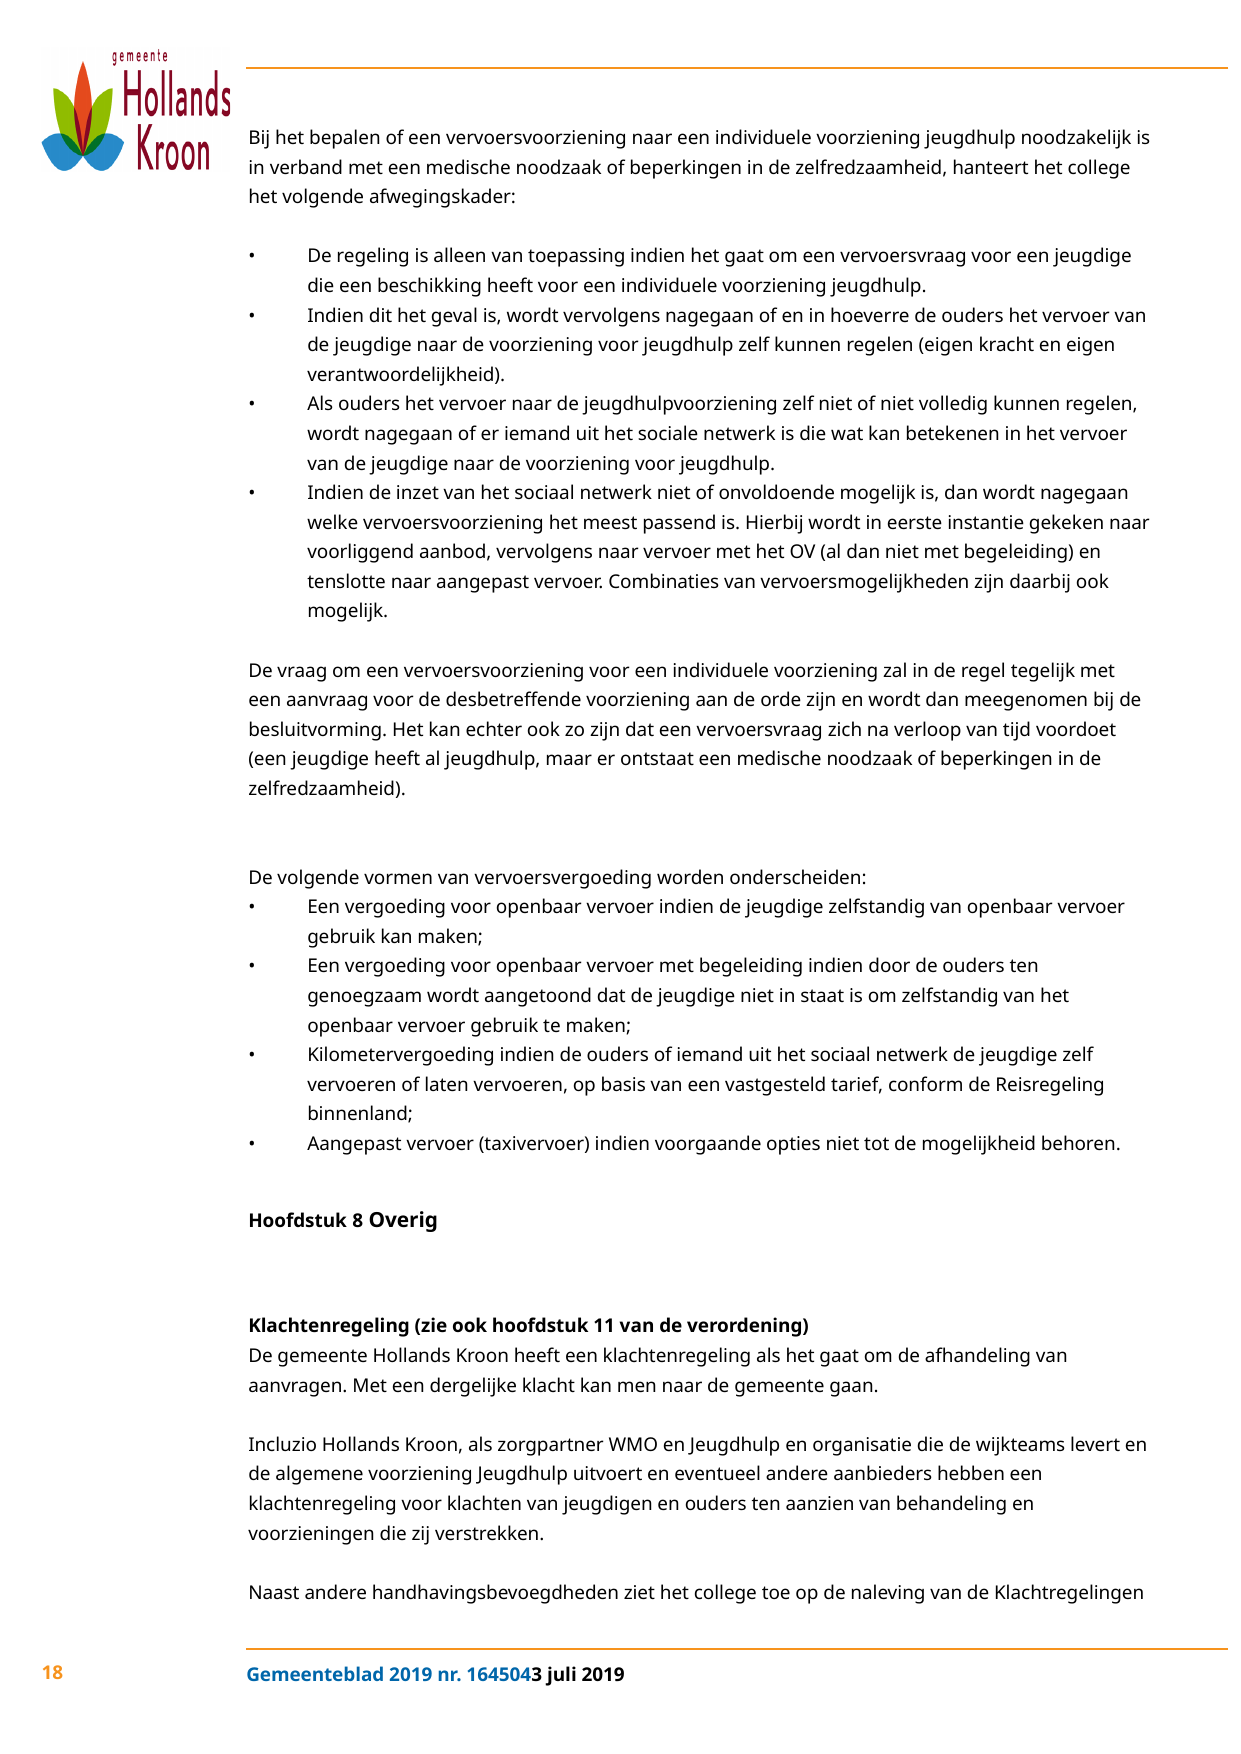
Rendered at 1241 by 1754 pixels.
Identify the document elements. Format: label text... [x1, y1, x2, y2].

text De volgende vormen van vervoersvergoeding worden onderscheiden: [248, 864, 1152, 890]
list Als ouders het vervoer naar de jeugdhulpvoorziening zelf niet of niet volledig kunnen regelen, wordt nagegaan of er iemand uit het sociale netwerk is die wat kan betekenen in het vervoer van de jeugdige naar de voorziening voor jeugdhulp. [248, 391, 1152, 476]
list Aangepast vervoer (taxivervoer) indien voorgaande opties niet tot de mogelijkheid behoren. [248, 1130, 1152, 1156]
list Kilometervergoeding indien de ouders of iemand uit het sociaal netwerk de jeugdige zelf vervoeren of laten vervoeren, op basis van een vastgesteld tarief, conform de Reisregeling binnenland; [248, 1041, 1152, 1126]
text De gemeente Hollands Kroon heeft een klachtenregeling als het gaat om de afhandeling van aanvragen. Met een dergelijke klacht kan men naar de gemeente gaan. [248, 1342, 1152, 1398]
list Indien de inzet van het sociaal netwerk niet of onvoldoende mogelijk is, dan wordt nagegaan welke vervoersvoorziening het meest passend is. Hierbij wordt in eerste instantie gekeken naar voorliggend aanbod, vervolgens naar vervoer met het OV (al dan niet met begeleiding) en tenslotte naar aangepast vervoer. Combinaties van vervoersmogelijkheden zijn daarbij ook mogelijk. [248, 479, 1152, 623]
list De regeling is alleen van toepassing indien het gaat om een vervoersvraag voor een jeugdige die een beschikking heeft voor een individuele voorziening jeugdhulp. [248, 243, 1152, 298]
list Een vergoeding voor openbaar vervoer met begeleiding indien door de ouders ten genoegzaam wordt aangetoond dat de jeugdige niet in staat is om zelfstandig van het openbaar vervoer gebruik te maken; [248, 953, 1152, 1038]
list Indien dit het geval is, wordt vervolgens nagegaan of en in hoeverre de ouders het vervoer van de jeugdige naar de voorziening voor jeugdhulp zelf kunnen regelen (eigen kracht en eigen verantwoordelijkheid). [248, 302, 1152, 387]
text Klachtenregeling (zie ook hoofdstuk 11 van de verordening) [248, 1313, 1152, 1338]
text Hoofdstuk 8 Overig [248, 1205, 1152, 1234]
list Een vergoeding voor openbaar vervoer indien de jeugdige zelfstandig van openbaar vervoer gebruik kan maken; [248, 893, 1152, 949]
text De vraag om een vervoersvoorziening voor een individuele voorziening zal in de regel tegelijk met een aanvraag voor de desbetreffende voorziening aan de orde zijn en wordt dan meegenomen bij de besluitvorming. Het kan echter ook zo zijn dat een vervoersvraag zich na verloop van tijd voordoet (een jeugdige heeft al jeugdhulp, maar er ontstaat een medische noodzaak of beperkingen in de zelfredzaamheid). [248, 657, 1152, 801]
text Bij het bepalen of een vervoersvoorziening naar een individuele voorziening jeugdhulp noodzakelijk is in verband met een medische noodzaak of beperkingen in de zelfredzaamheid, hanteert het college het volgende afwegingskader: [248, 124, 1152, 209]
text Naast andere handhavingsbevoegdheden ziet het college toe op de naleving van de Klachtregelingen [248, 1579, 1152, 1605]
picture [41, 47, 231, 172]
text Incluzio Hollands Kroon, als zorgpartner WMO en Jeugdhulp en organisatie die de wijkteams levert en de algemene voorziening Jeugdhulp uitvoert en eventueel andere aanbieders hebben een klachtenregeling voor klachten van jeugdigen en ouders ten aanzien van behandeling en voorzieningen die zij verstrekken. [248, 1431, 1152, 1546]
